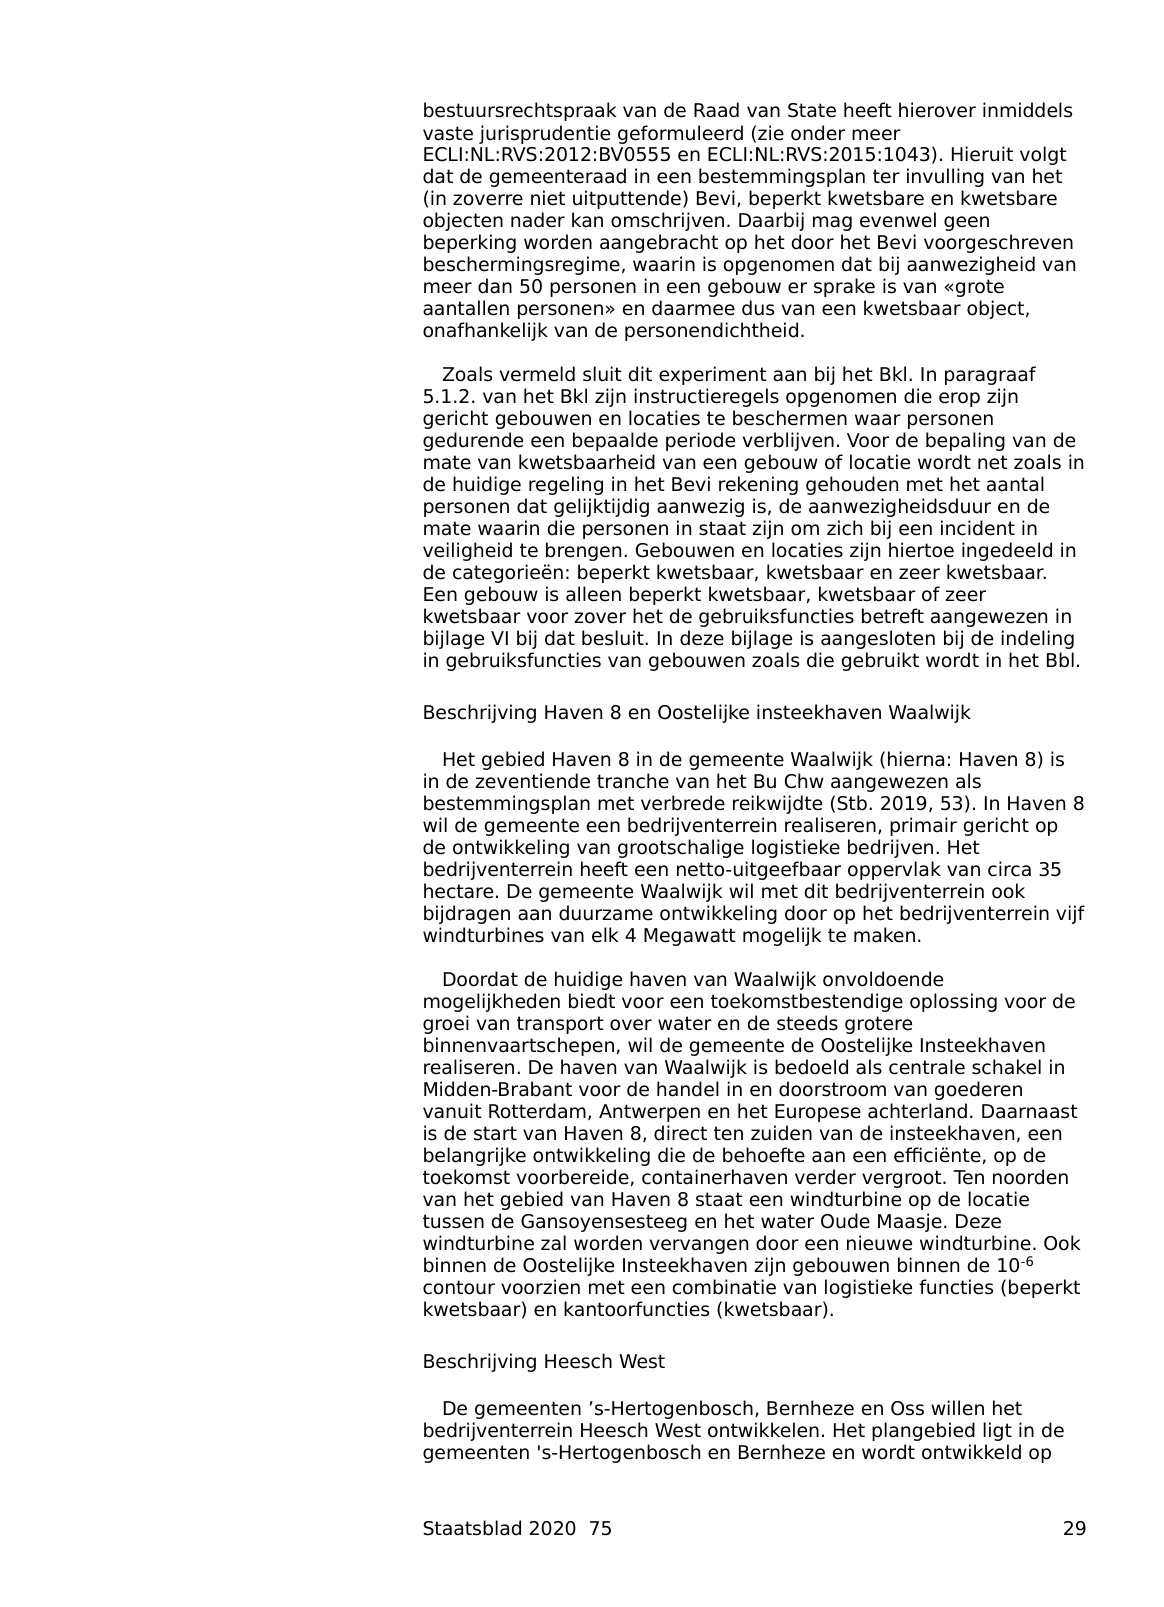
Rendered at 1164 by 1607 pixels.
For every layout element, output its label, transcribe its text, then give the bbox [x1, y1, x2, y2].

text Zoals vermeld sluit dit experiment aan bij het Bkl. In paragraaf 5.1.2. van het Bkl zijn instructieregels opgenomen die erop zijn gericht gebouwen en locaties te beschermen waar personen gedurende een bepaalde periode verblijven. Voor de bepaling van de mate van kwetsbaarheid van een gebouw of locatie wordt net zoals in de huidige regeling in het Bevi rekening gehouden met het aantal personen dat gelijktijdig aanwezig is, de aanwezigheidsduur en de mate waarin die personen in staat zijn om zich bij een incident in veiligheid te brengen. Gebouwen en locaties zijn hiertoe ingedeeld in de categorieën: beperkt kwetsbaar, kwetsbaar en zeer kwetsbaar. Een gebouw is alleen beperkt kwetsbaar, kwetsbaar of zeer kwetsbaar voor zover het de gebruiksfuncties betreft aangewezen in bijlage VI bij dat besluit. In deze bijlage is aangesloten bij de indeling in gebruiksfuncties van gebouwen zoals die gebruikt wordt in het Bbl. [422, 364, 1087, 672]
text Het gebied Haven 8 in de gemeente Waalwijk (hierna: Haven 8) is in de zeventiende tranche van het Bu Chw aangewezen als bestemmingsplan met verbrede reikwijdte (Stb. 2019, 53). In Haven 8 wil de gemeente een bedrijventerrein realiseren, primair gericht op de ontwikkeling van grootschalige logistieke bedrijven. Het bedrijventerrein heeft een netto-uitgeefbaar oppervlak van circa 35 hectare. De gemeente Waalwijk wil met dit bedrijventerrein ook bijdragen aan duurzame ontwikkeling door op het bedrijventerrein vijf windturbines van elk 4 Megawatt mogelijk te maken. [422, 749, 1087, 947]
subtitle Beschrijving Heesch West [422, 1351, 1087, 1373]
subtitle Beschrijving Haven 8 en Oostelijke insteekhaven Waalwijk [422, 702, 1087, 724]
text Doordat de huidige haven van Waalwijk onvoldoende mogelijkheden biedt voor een toekomstbestendige oplossing voor de groei van transport over water en de steeds grotere binnenvaartschepen, wil de gemeente de Oostelijke Insteekhaven realiseren. De haven van Waalwijk is bedoeld als centrale schakel in Midden-Brabant voor de handel in en doorstroom van goederen vanuit Rotterdam, Antwerpen en het Europese achterland. Daarnaast is de start van Haven 8, direct ten zuiden van de insteekhaven, een belangrijke ontwikkeling die de behoefte aan een efficiënte, op de toekomst voorbereide, containerhaven verder vergroot. Ten noorden van het gebied van Haven 8 staat een windturbine op de locatie tussen de Gansoyensesteeg en het water Oude Maasje. Deze windturbine zal worden vervangen door een nieuwe windturbine. Ook binnen de Oostelijke Insteekhaven zijn gebouwen binnen de 10-6 contour voorzien met een combinatie van logistieke functies (beperkt kwetsbaar) en kantoorfuncties (kwetsbaar). [422, 969, 1087, 1321]
text De gemeenten ’s-Hertogenbosch, Bernheze en Oss willen het bedrijventerrein Heesch West ontwikkelen. Het plangebied ligt in de gemeenten 's-Hertogenbosch en Bernheze en wordt ontwikkeld op [422, 1398, 1087, 1464]
text bestuursrechtspraak van de Raad van State heeft hierover inmiddels vaste jurisprudentie geformuleerd (zie onder meer ECLI:NL:RVS:2012:BV0555 en ECLI:NL:RVS:2015:1043). Hieruit volgt dat de gemeenteraad in een bestemmingsplan ter invulling van het (in zoverre niet uitputtende) Bevi, beperkt kwetsbare en kwetsbare objecten nader kan omschrijven. Daarbij mag evenwel geen beperking worden aangebracht op het door het Bevi voorgeschreven beschermingsregime, waarin is opgenomen dat bij aanwezigheid van meer dan 50 personen in een gebouw er sprake is van «grote aantallen personen» en daarmee dus van een kwetsbaar object, onafhankelijk van de personendichtheid. [422, 100, 1087, 342]
